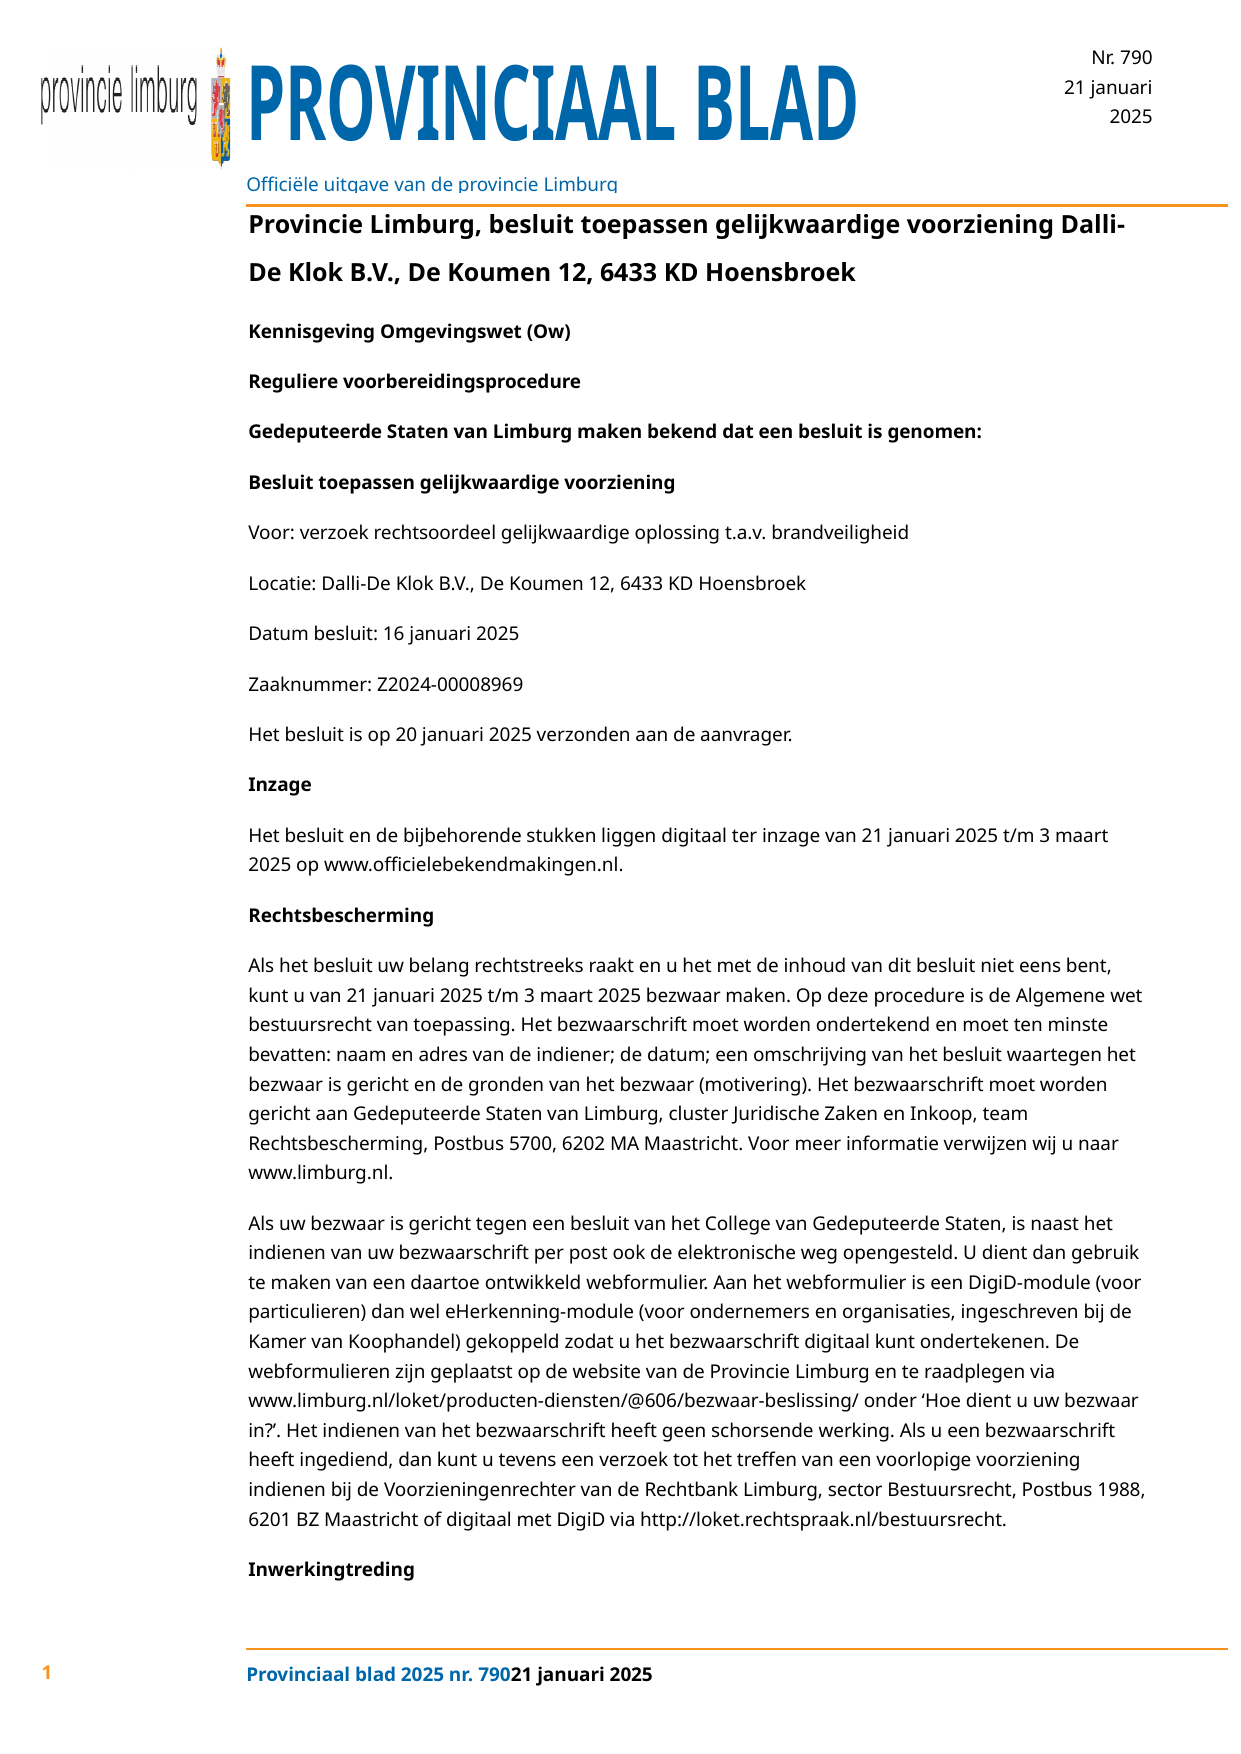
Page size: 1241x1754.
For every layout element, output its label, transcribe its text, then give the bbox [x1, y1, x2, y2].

text Reguliere voorbereidingsprocedure [248, 368, 1152, 394]
text Locatie: Dalli-De Klok B.V., De Koumen 12, 6433 KD Hoensbroek [248, 570, 1152, 596]
text Zaaknummer: Z2024-00008969 [248, 671, 1152, 697]
text Het besluit en de bijbehorende stukken liggen digitaal ter inzage van 21 januari 2025 t/m 3 maart 2025 op www.officielebekendmakingen.nl. [248, 822, 1152, 877]
text Datum besluit: 16 januari 2025 [248, 620, 1152, 646]
text Inzage [248, 772, 1152, 797]
text Gedeputeerde Staten van Limburg maken bekend dat een besluit is genomen: [248, 419, 1152, 444]
text Kennisgeving Omgevingswet (Ow) [248, 318, 1152, 344]
text Als het besluit uw belang rechtstreeks raakt en u het met de inhoud van dit besluit niet eens bent, kunt u van 21 januari 2025 t/m 3 maart 2025 bezwaar maken. Op deze procedure is de Algemene wet bestuursrecht van toepassing. Het bezwaarschrift moet worden ondertekend en moet ten minste bevatten: naam en adres van de indiener; de datum; een omschrijving van het besluit waartegen het bezwaar is gericht en de gronden van het bezwaar (motivering). Het bezwaarschrift moet worden gericht aan Gedeputeerde Staten van Limburg, cluster Juridische Zaken en Inkoop, team Rechtsbescherming, Postbus 5700, 6202 MA Maastricht. Voor meer informatie verwijzen wij u naar www.limburg.nl. [248, 952, 1152, 1185]
text Provincie Limburg, besluit toepassen gelijkwaardige voorziening Dalli-De Klok B.V., De Koumen 12, 6433 KD Hoensbroek [248, 207, 1152, 288]
text Als uw bezwaar is gericht tegen een besluit van het College van Gedeputeerde Staten, is naast het indienen van uw bezwaarschrift per post ook de elektronische weg opengesteld. U dient dan gebruik te maken van een daartoe ontwikkeld webformulier. Aan het webformulier is een DigiD-module (voor particulieren) dan wel eHerkenning-module (voor ondernemers en organisaties, ingeschreven bij de Kamer van Koophandel) gekoppeld zodat u het bezwaarschrift digitaal kunt ondertekenen. De webformulieren zijn geplaatst op de website van de Provincie Limburg en te raadplegen via www.limburg.nl/loket/producten-diensten/@606/bezwaar-beslissing/ onder ‘Hoe dient u uw bezwaar in?’. Het indienen van het bezwaarschrift heeft geen schorsende werking. Als u een bezwaarschrift heeft ingediend, dan kunt u tevens een verzoek tot het treffen van een voorlopige voorziening indienen bij de Voorzieningenrechter van de Rechtbank Limburg, sector Bestuursrecht, Postbus 1988, 6201 BZ Maastricht of digitaal met DigiD via http://loket.rechtspraak.nl/bestuursrecht. [248, 1210, 1152, 1532]
text Inwerkingtreding [248, 1556, 1152, 1582]
text Rechtsbescherming [248, 902, 1152, 928]
text Het besluit is op 20 januari 2025 verzonden aan de aanvrager. [248, 721, 1152, 747]
picture [41, 47, 231, 172]
text Voor: verzoek rechtsoordeel gelijkwaardige oplossing t.a.v. brandveiligheid [248, 519, 1152, 545]
text Besluit toepassen gelijkwaardige voorziening [248, 469, 1152, 495]
